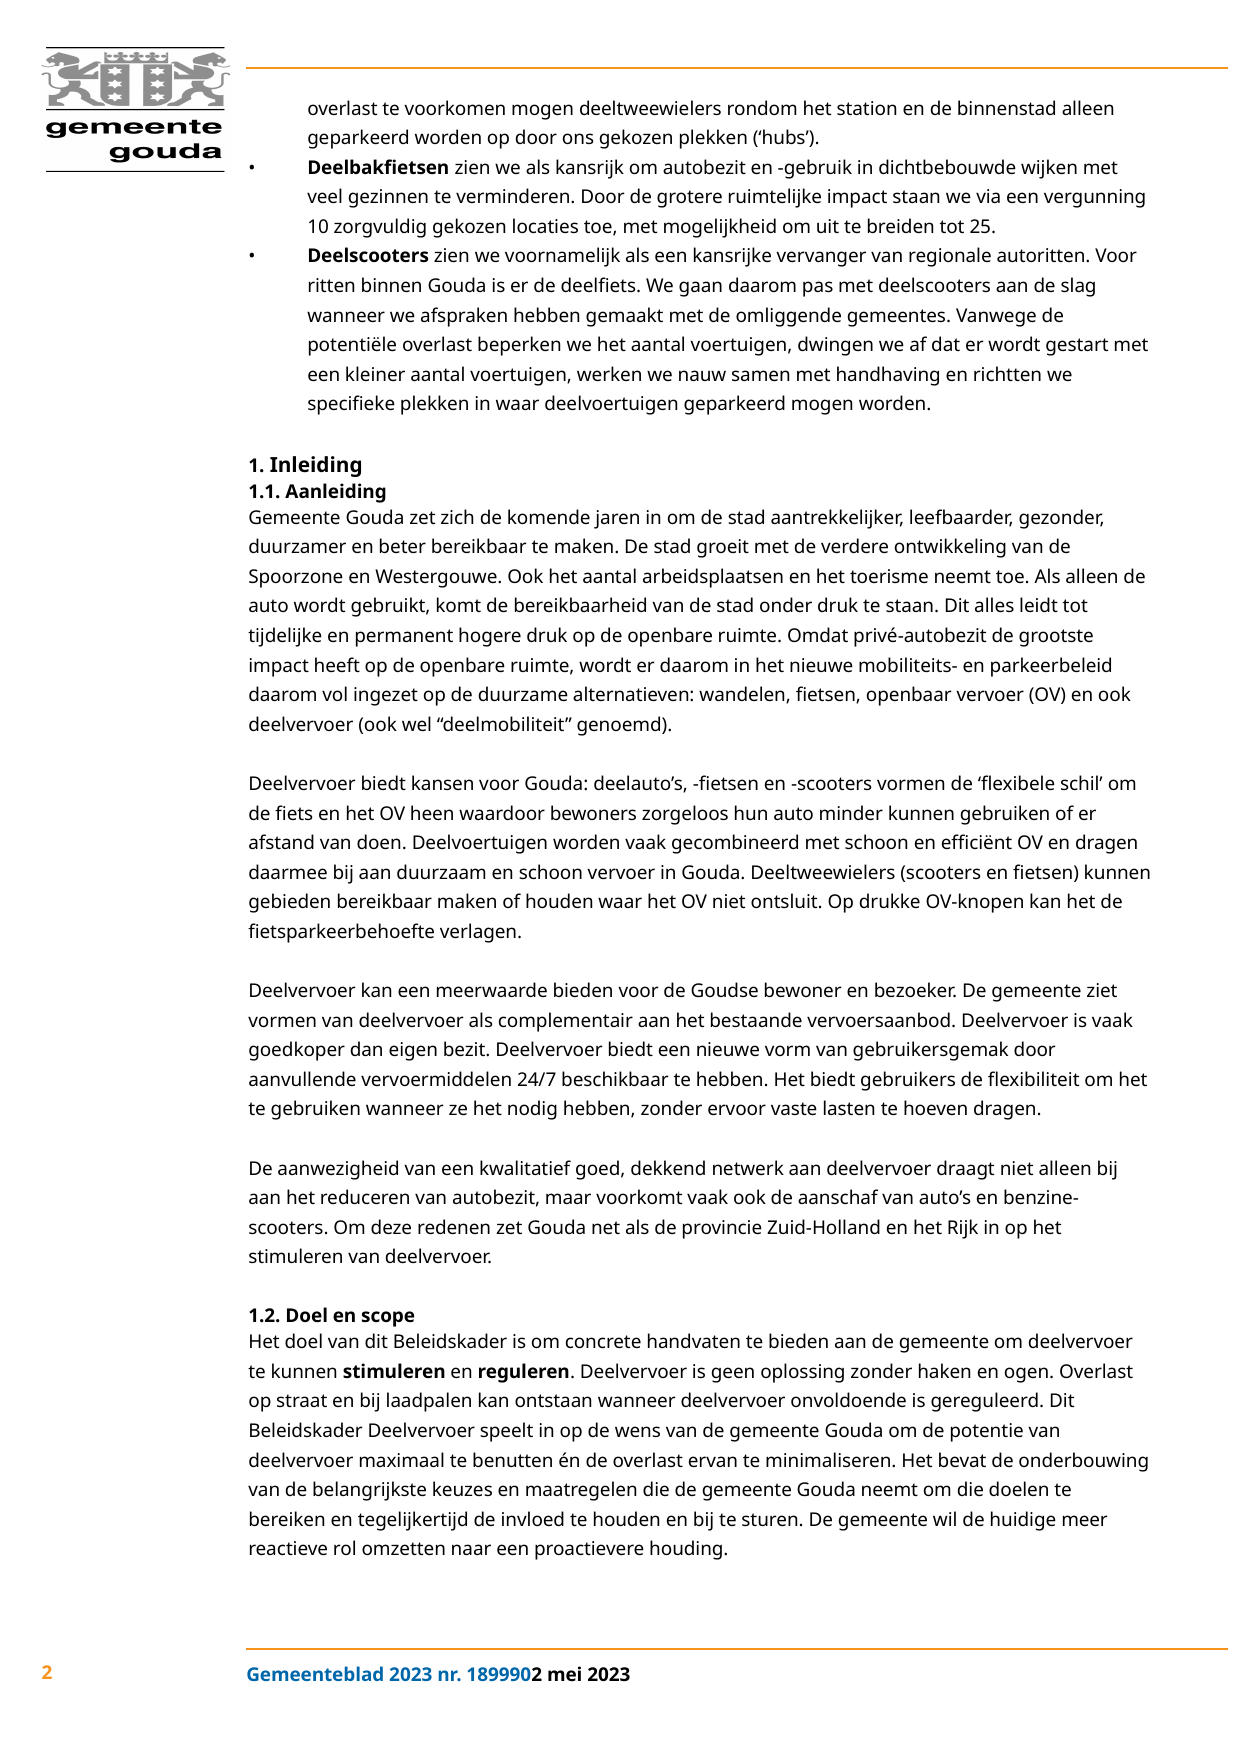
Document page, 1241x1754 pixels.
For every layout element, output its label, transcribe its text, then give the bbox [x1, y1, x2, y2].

list Deelscooters zien we voornamelijk als een kansrijke vervanger van regionale autoritten. Voor ritten binnen Gouda is er de deelfiets. We gaan daarom pas met deelscooters aan de slag wanneer we afspraken hebben gemaakt met de omliggende gemeentes. Vanwege de potentiële overlast beperken we het aantal voertuigen, dwingen we af dat er wordt gestart met een kleiner aantal voertuigen, werken we nauw samen met handhaving en richtten we specifieke plekken in waar deelvoertuigen geparkeerd mogen worden. [248, 243, 1152, 416]
list overlast te voorkomen mogen deeltweewielers rondom het station en de binnenstad alleen geparkeerd worden op door ons gekozen plekken (‘hubs’). [248, 95, 1152, 150]
text Het doel van dit Beleidskader is om concrete handvaten te bieden aan de gemeente om deelvervoer te kunnen stimuleren en reguleren. Deelvervoer is geen oplossing zonder haken en ogen. Overlast op straat en bij laadpalen kan ontstaan wanneer deelvervoer onvoldoende is gereguleerd. Dit Beleidskader Deelvervoer speelt in op de wens van de gemeente Gouda om de potentie van deelvervoer maximaal te benutten én de overlast ervan te minimaliseren. Het bevat de onderbouwing van de belangrijkste keuzes en maatregelen die de gemeente Gouda neemt om die doelen te bereiken en tegelijkertijd de invloed te houden en bij te sturen. De gemeente wil de huidige meer reactieve rol omzetten naar een proactievere houding. [248, 1328, 1152, 1561]
text Deelvervoer kan een meerwaarde bieden voor de Goudse bewoner en bezoeker. De gemeente ziet vormen van deelvervoer als complementair aan het bestaande vervoersaanbod. Deelvervoer is vaak goedkoper dan eigen bezit. Deelvervoer biedt een nieuwe vorm van gebruikersgemak door aanvullende vervoermiddelen 24/7 beschikbaar te hebben. Het biedt gebruikers de flexibiliteit om het te gebruiken wanneer ze het nodig hebben, zonder ervoor vaste lasten te hoeven dragen. [248, 977, 1152, 1121]
picture [41, 47, 231, 172]
text Deelvervoer biedt kansen voor Gouda: deelauto’s, -fietsen en -scooters vormen de ‘flexibele schil’ om de fiets en het OV heen waardoor bewoners zorgeloos hun auto minder kunnen gebruiken of er afstand van doen. Deelvoertuigen worden vaak gecombineerd met schoon en efficiënt OV en dragen daarmee bij aan duurzaam en schoon vervoer in Gouda. Deeltweewielers (scooters en fietsen) kunnen gebieden bereikbaar maken of houden waar het OV niet ontsluit. Op drukke OV-knopen kan het de fietsparkeerbehoefte verlagen. [248, 770, 1152, 944]
text 1. Inleiding [248, 450, 1152, 478]
text De aanwezigheid van een kwalitatief goed, dekkend netwerk aan deelvervoer draagt niet alleen bij aan het reduceren van autobezit, maar voorkomt vaak ook de aanschaf van auto’s en benzine-scooters. Om deze redenen zet Gouda net als de provincie Zuid-Holland en het Rijk in op het stimuleren van deelvervoer. [248, 1155, 1152, 1269]
text 1.2. Doel en scope [248, 1303, 1152, 1328]
text 1.1. Aanleiding [248, 478, 1152, 504]
text Gemeente Gouda zet zich de komende jaren in om de stad aantrekkelijker, leefbaarder, gezonder, duurzamer en beter bereikbaar te maken. De stad groeit met de verdere ontwikkeling van de Spoorzone en Westergouwe. Ook het aantal arbeidsplaatsen en het toerisme neemt toe. Als alleen de auto wordt gebruikt, komt de bereikbaarheid van de stad onder druk te staan. Dit alles leidt tot tijdelijke en permanent hogere druk op de openbare ruimte. Omdat privé-autobezit de grootste impact heeft op de openbare ruimte, wordt er daarom in het nieuwe mobiliteits- en parkeerbeleid daarom vol ingezet op de duurzame alternatieven: wandelen, fietsen, openbaar vervoer (OV) en ook deelvervoer (ook wel “deelmobiliteit” genoemd). [248, 504, 1152, 737]
list Deelbakfietsen zien we als kansrijk om autobezit en -gebruik in dichtbebouwde wijken met veel gezinnen te verminderen. Door de grotere ruimtelijke impact staan we via een vergunning 10 zorgvuldig gekozen locaties toe, met mogelijkheid om uit te breiden tot 25. [248, 154, 1152, 239]
